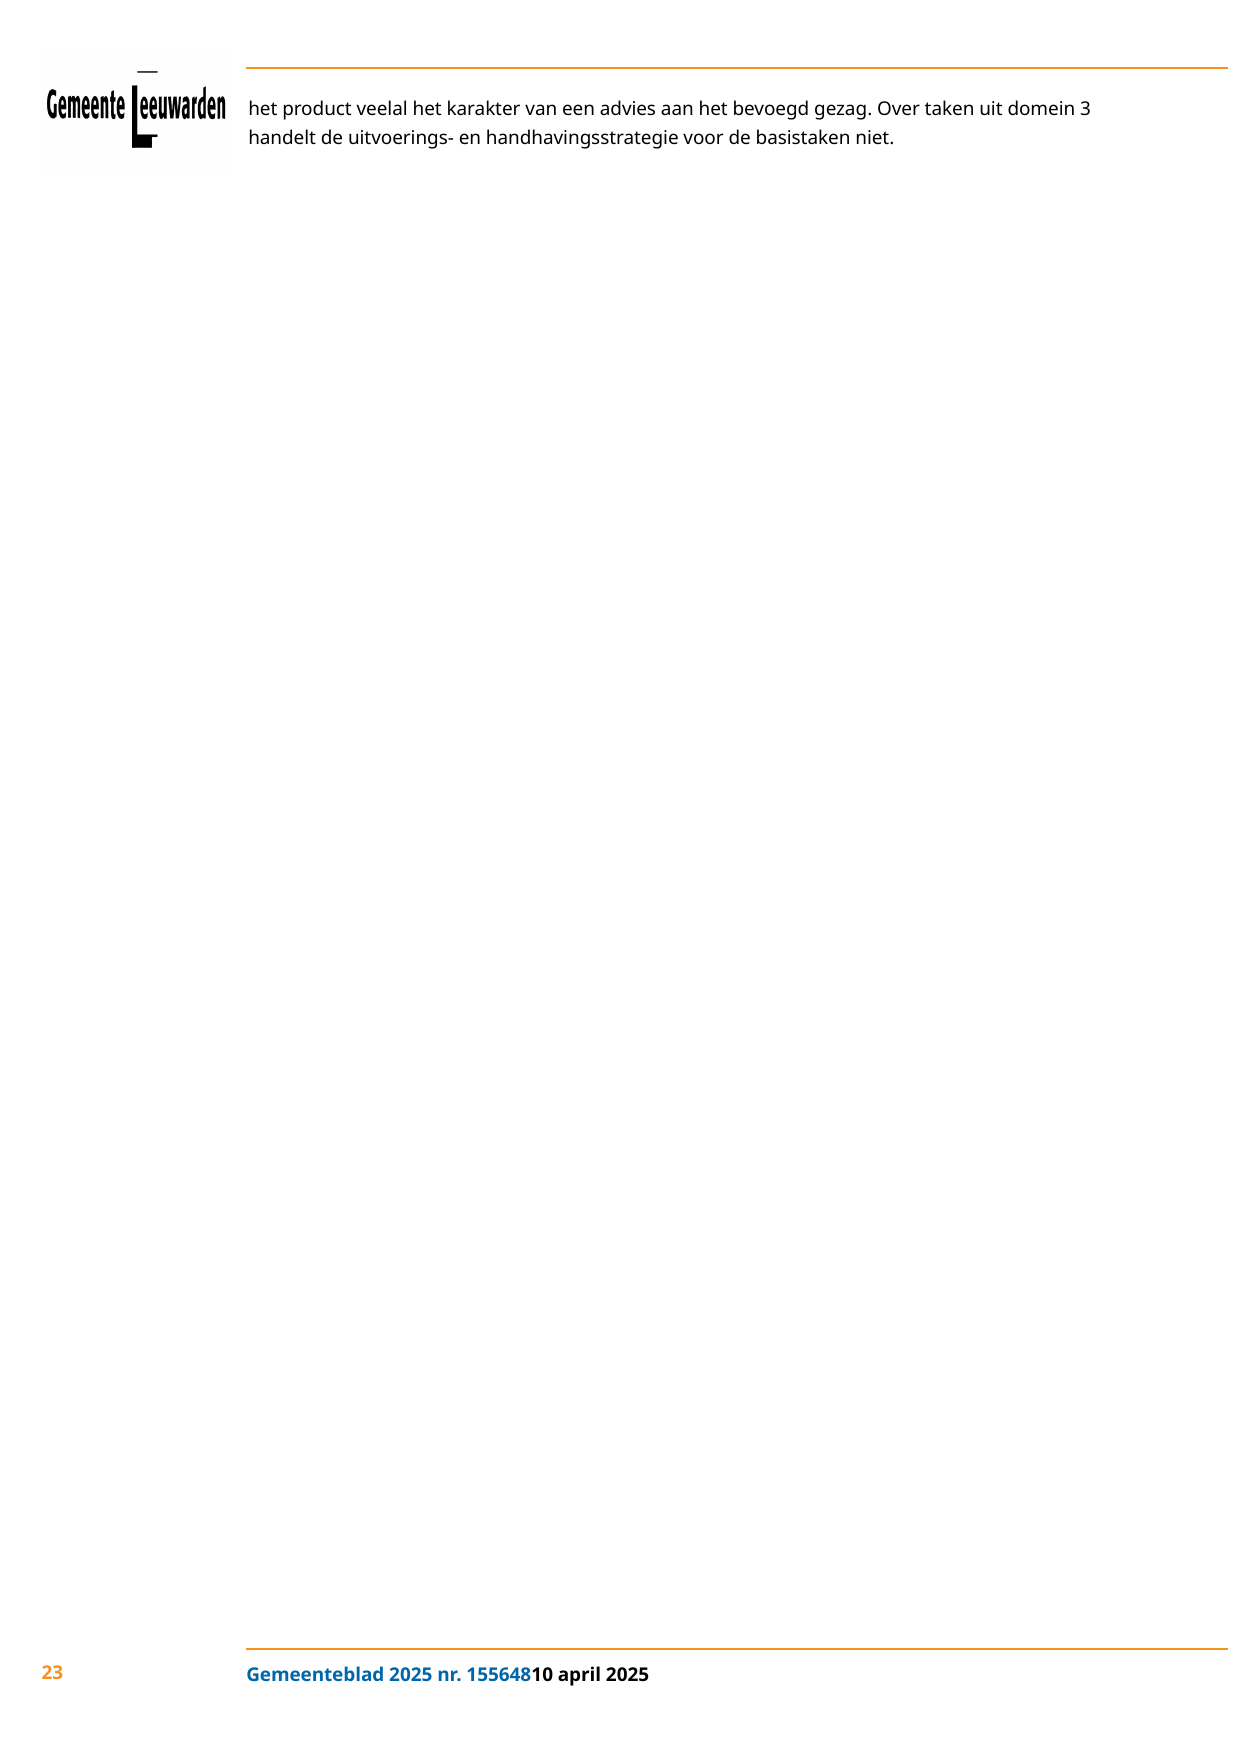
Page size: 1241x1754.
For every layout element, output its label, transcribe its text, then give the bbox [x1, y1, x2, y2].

picture [41, 47, 231, 172]
text het product veelal het karakter van een advies aan het bevoegd gezag. Over taken uit domein 3 handelt de uitvoerings- en handhavingsstrategie voor de basistaken niet. [248, 95, 1152, 150]
